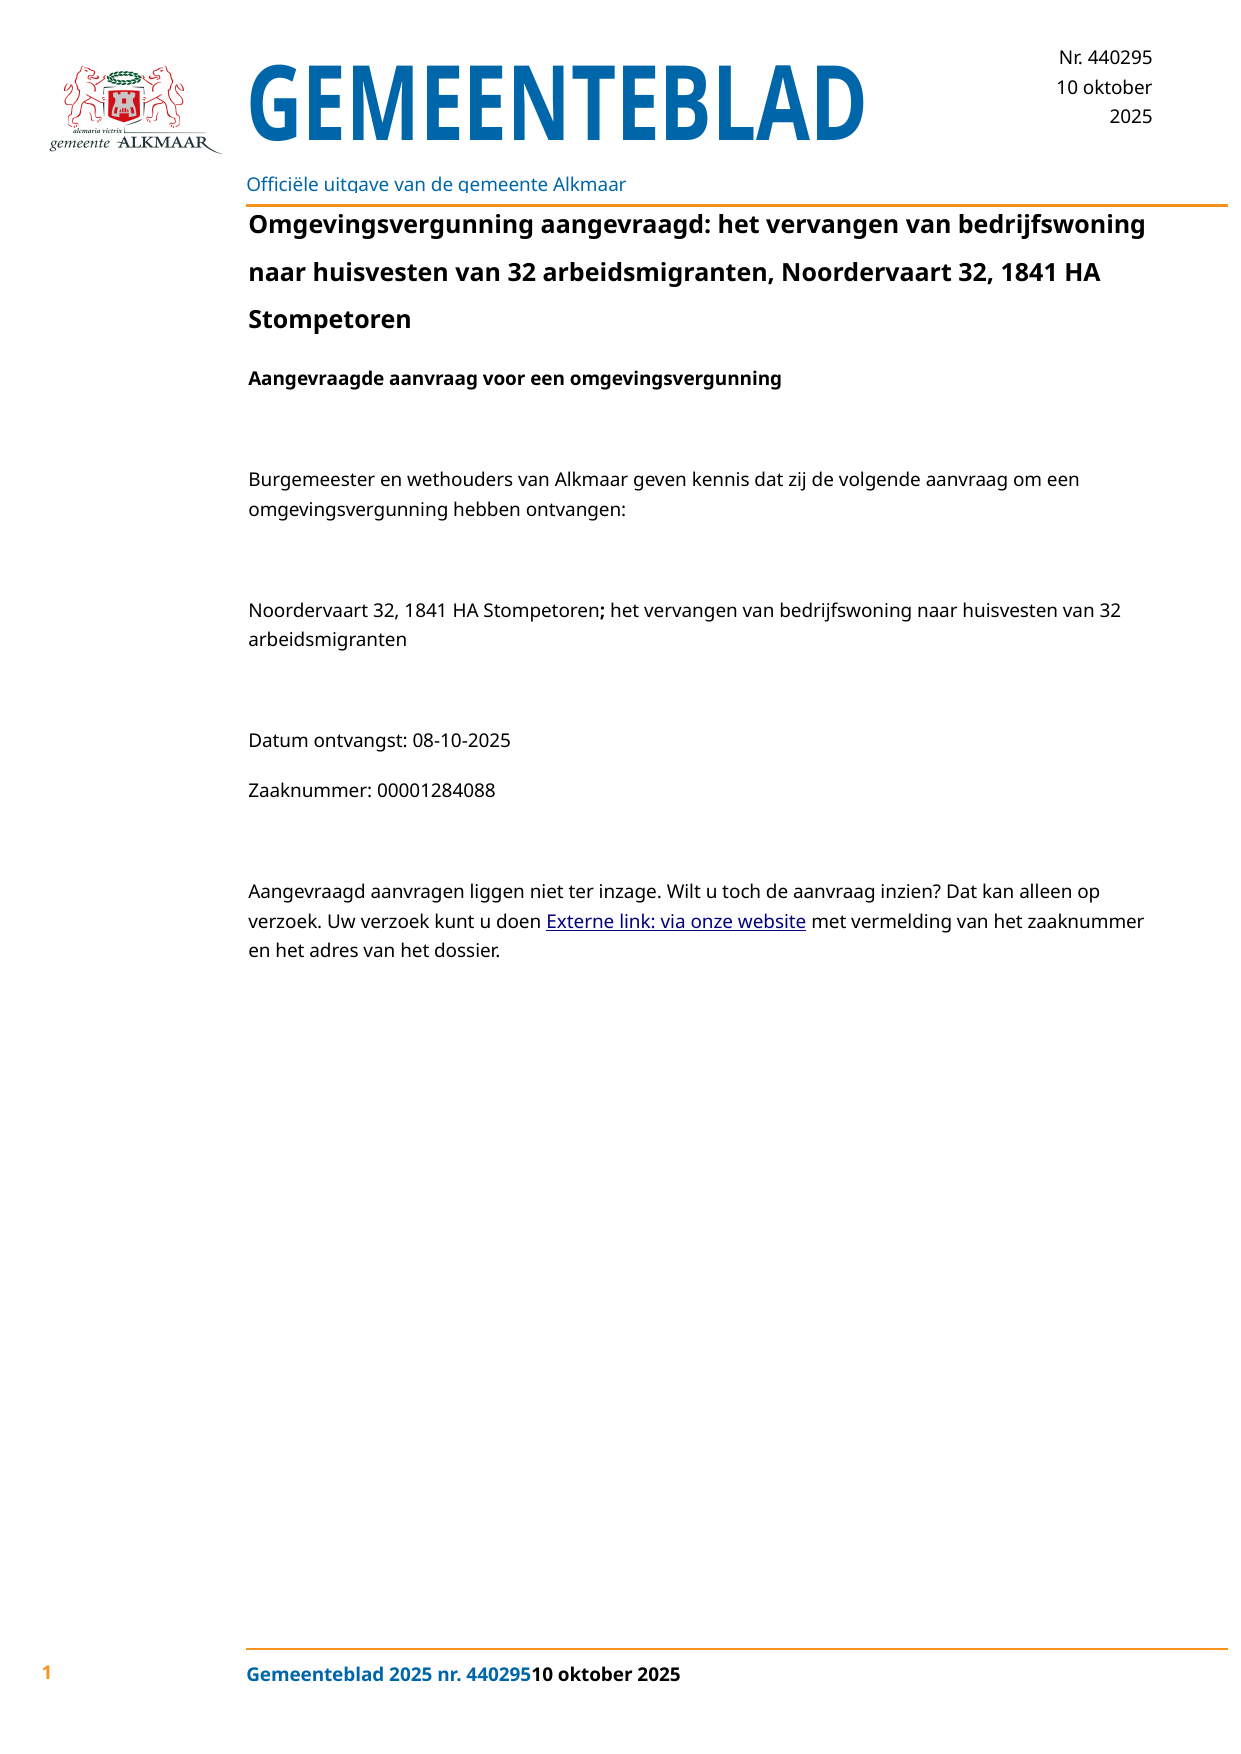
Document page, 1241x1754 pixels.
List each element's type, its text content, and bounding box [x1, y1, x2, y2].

picture [41, 47, 231, 172]
text Datum ontvangst: 08-10-2025 [248, 727, 1152, 753]
text Aangevraagd aanvragen liggen niet ter inzage. Wilt u toch de aanvraag inzien? Dat kan alleen op verzoek. Uw verzoek kunt u doen Externe link: via onze website met vermelding van het zaaknummer en het adres van het dossier. [248, 878, 1152, 963]
text Zaaknummer: 00001284088 [248, 778, 1152, 803]
text Aangevraagde aanvraag voor een omgevingsvergunning [248, 366, 1152, 391]
text Omgevingsvergunning aangevraagd: het vervangen van bedrijfswoning naar huisvesten van 32 arbeidsmigranten, Noordervaart 32, 1841 HA Stompetoren [248, 207, 1152, 336]
text Noordervaart 32, 1841 HA Stompetoren; het vervangen van bedrijfswoning naar huisvesten van 32 arbeidsmigranten [248, 597, 1152, 652]
text Burgemeester en wethouders van Alkmaar geven kennis dat zij de volgende aanvraag om een omgevingsvergunning hebben ontvangen: [248, 466, 1152, 522]
